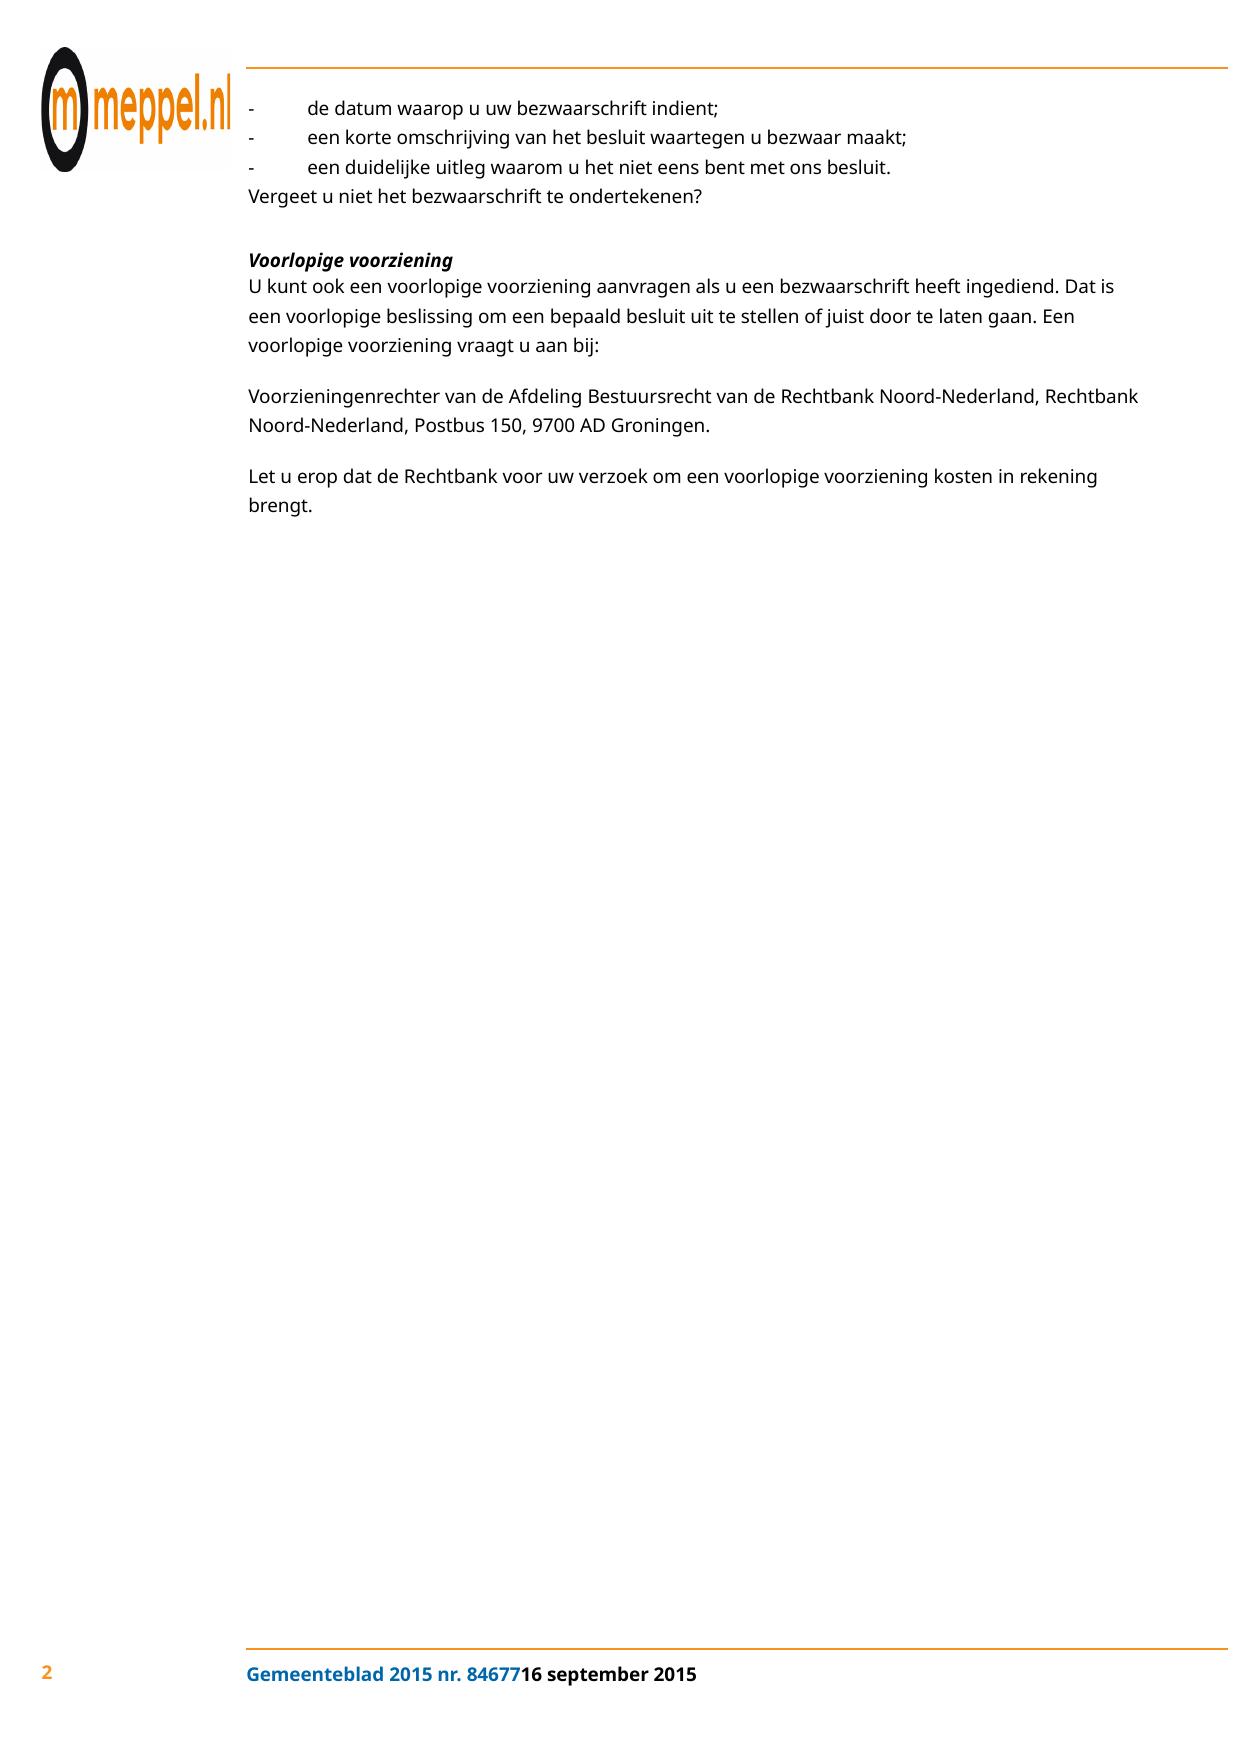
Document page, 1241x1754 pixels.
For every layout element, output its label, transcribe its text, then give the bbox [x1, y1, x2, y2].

text Let u erop dat de Rechtbank voor uw verzoek om een voorlopige voorziening kosten in rekening brengt. [248, 463, 1152, 518]
list een duidelijke uitleg waarom u het niet eens bent met ons besluit. [248, 154, 1152, 180]
text Vergeet u niet het bezwaarschrift te ondertekenen? [248, 183, 1152, 209]
text Voorzieningenrechter van de Afdeling Bestuursrecht van de Rechtbank Noord-Nederland, Rechtbank Noord-Nederland, Postbus 150, 9700 AD Groningen. [248, 383, 1152, 438]
list de datum waarop u uw bezwaarschrift indient; [248, 95, 1152, 121]
picture [41, 47, 231, 172]
list een korte omschrijving van het besluit waartegen u bezwaar maakt; [248, 124, 1152, 150]
text U kunt ook een voorlopige voorziening aanvragen als u een bezwaarschrift heeft ingediend. Dat is een voorlopige beslissing om een bepaald besluit uit te stellen of juist door te laten gaan. Een voorlopige voorziening vraagt u aan bij: [248, 273, 1152, 358]
text Voorlopige voorziening [248, 247, 1152, 273]
